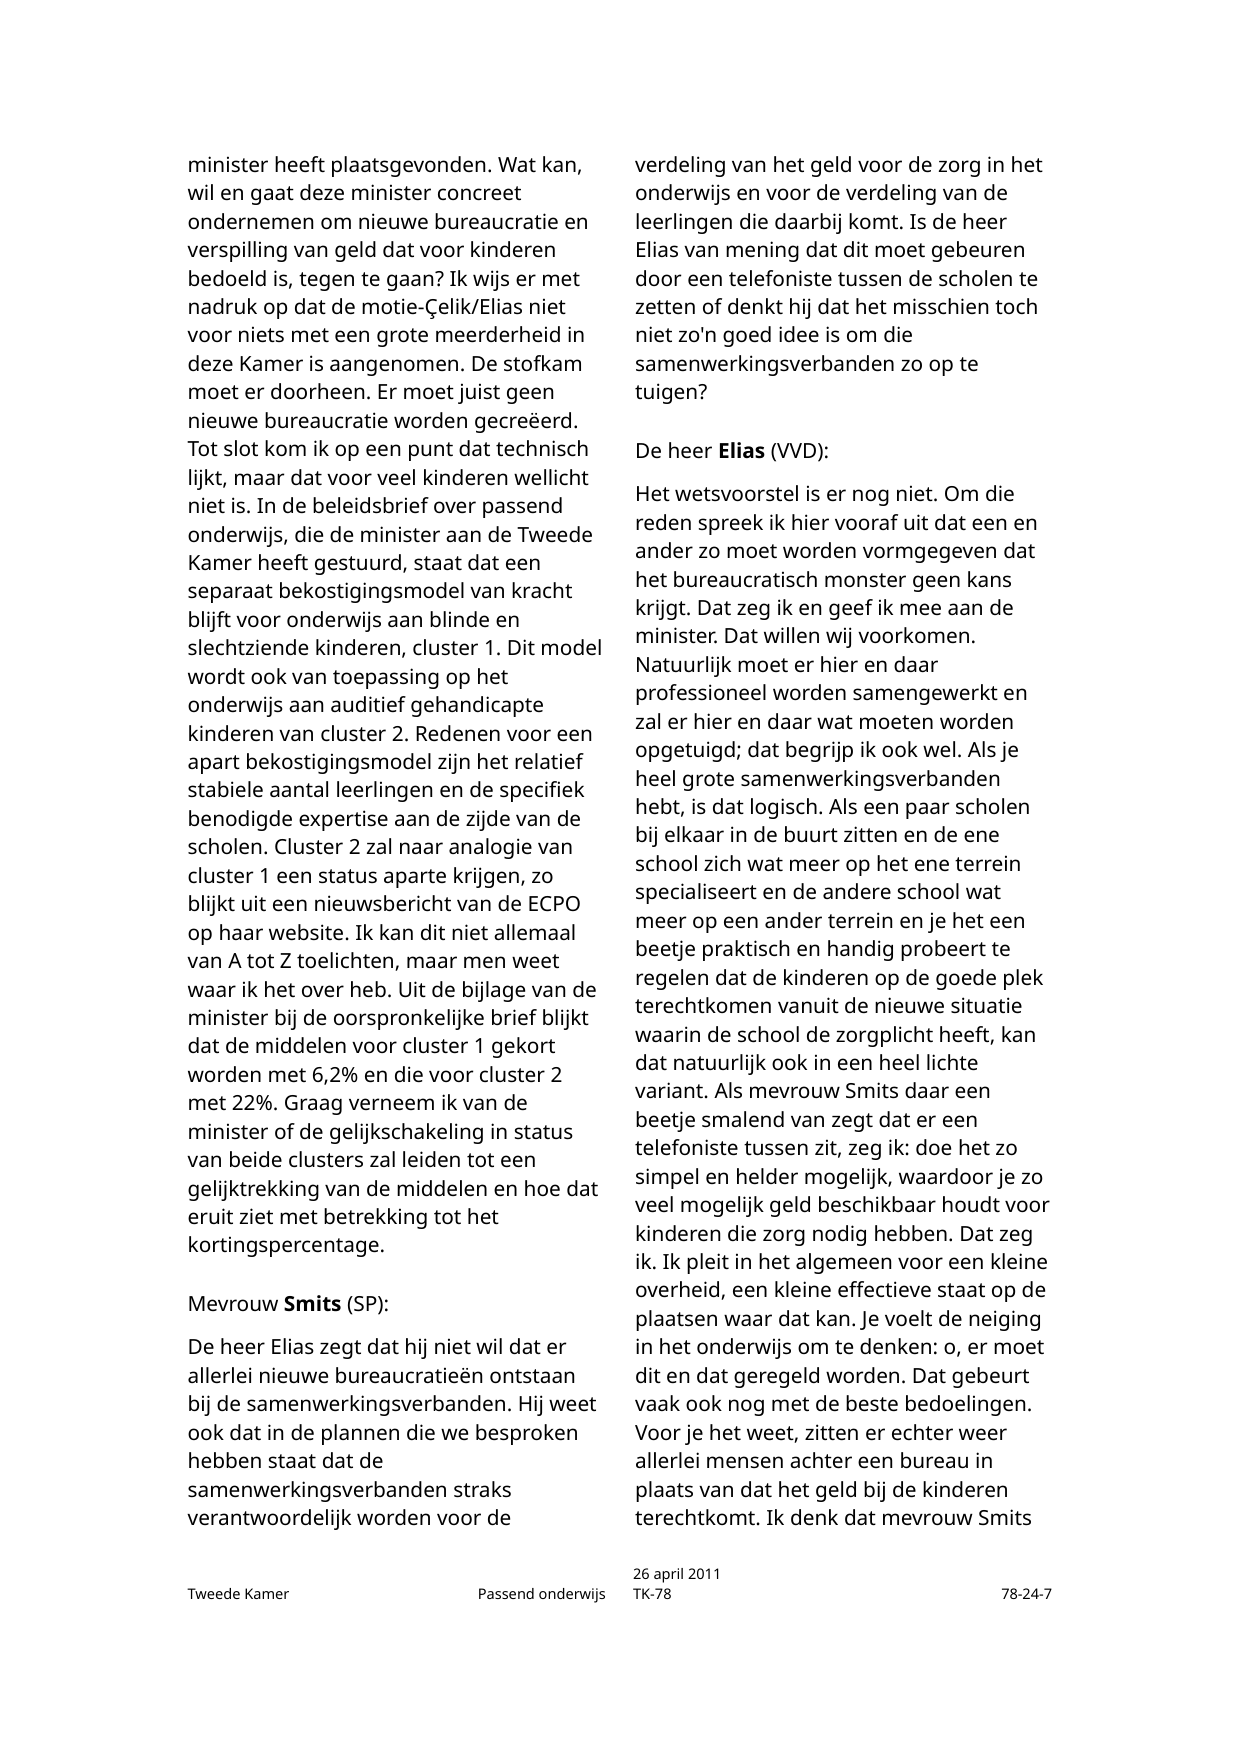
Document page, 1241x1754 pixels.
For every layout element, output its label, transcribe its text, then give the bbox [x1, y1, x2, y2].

text Het wetsvoorstel is er nog niet. Om die reden spreek ik hier vooraf uit dat een en ander zo moet worden vormgegeven dat het bureaucratisch monster geen kans krijgt. Dat zeg ik en geef ik mee aan de minister. Dat willen wij voorkomen. Natuurlijk moet er hier en daar professioneel worden samengewerkt en zal er hier en daar wat moeten worden opgetuigd; dat begrijp ik ook wel. Als je heel grote samenwerkingsverbanden hebt, is dat logisch. Als een paar scholen bij elkaar in de buurt zitten en de ene school zich wat meer op het ene terrein specialiseert en de andere school wat meer op een ander terrein en je het een beetje praktisch en handig probeert te regelen dat de kinderen op de goede plek terechtkomen vanuit de nieuwe situatie waarin de school de zorgplicht heeft, kan dat natuurlijk ook in een heel lichte variant. Als mevrouw Smits daar een beetje smalend van zegt dat er een telefoniste tussen zit, zeg ik: doe het zo simpel en helder mogelijk, waardoor je zo veel mogelijk geld beschikbaar houdt voor kinderen die zorg nodig hebben. Dat zeg ik. Ik pleit in het algemeen voor een kleine overheid, een kleine effectieve staat op de plaatsen waar dat kan. Je voelt de neiging in het onderwijs om te denken: o, er moet dit en dat geregeld worden. Dat gebeurt vaak ook nog met de beste bedoelingen. Voor je het weet, zitten er echter weer allerlei mensen achter een bureau in plaats van dat het geld bij de kinderen terechtkomt. Ik denk dat mevrouw Smits [635, 479, 1053, 1532]
text De heer Elias (VVD): [635, 436, 1053, 464]
text Tot slot kom ik op een punt dat technisch lijkt, maar dat voor veel kinderen wellicht niet is. In de beleidsbrief over passend onderwijs, die de minister aan de Tweede Kamer heeft gestuurd, staat dat een separaat bekostigingsmodel van kracht blijft voor onderwijs aan blinde en slechtziende kinderen, cluster 1. Dit model wordt ook van toepassing op het onderwijs aan auditief gehandicapte kinderen van cluster 2. Redenen voor een apart bekostigingsmodel zijn het relatief stabiele aantal leerlingen en de specifiek benodigde expertise aan de zijde van de scholen. Cluster 2 zal naar analogie van cluster 1 een status aparte krijgen, zo blijkt uit een nieuwsbericht van de ECPO op haar website. Ik kan dit niet allemaal van A tot Z toelichten, maar men weet waar ik het over heb. Uit de bijlage van de minister bij de oorspronkelijke brief blijkt dat de middelen voor cluster 1 gekort worden met 6,2% en die voor cluster 2 met 22%. Graag verneem ik van de minister of de gelijkschakeling in status van beide clusters zal leiden tot een gelijktrekking van de middelen en hoe dat eruit ziet met betrekking tot het kortingspercentage. [187, 434, 605, 1259]
text verdeling van het geld voor de zorg in het onderwijs en voor de verdeling van de leerlingen die daarbij komt. Is de heer Elias van mening dat dit moet gebeuren door een telefoniste tussen de scholen te zetten of denkt hij dat het misschien toch niet zo'n goed idee is om die samenwerkingsverbanden zo op te tuigen? [635, 150, 1053, 406]
text Mevrouw Smits (SP): [187, 1289, 605, 1317]
text minister heeft plaatsgevonden. Wat kan, wil en gaat deze minister concreet ondernemen om nieuwe bureaucratie en verspilling van geld dat voor kinderen bedoeld is, tegen te gaan? Ik wijs er met nadruk op dat de motie-Çelik/Elias niet voor niets met een grote meerderheid in deze Kamer is aangenomen. De stofkam moet er doorheen. Er moet juist geen nieuwe bureaucratie worden gecreëerd. [187, 150, 605, 434]
text De heer Elias zegt dat hij niet wil dat er allerlei nieuwe bureaucratieën ontstaan bij de samenwerkingsverbanden. Hij weet ook dat in de plannen die we besproken hebben staat dat de samenwerkingsverbanden straks verantwoordelijk worden voor de [187, 1332, 605, 1532]
